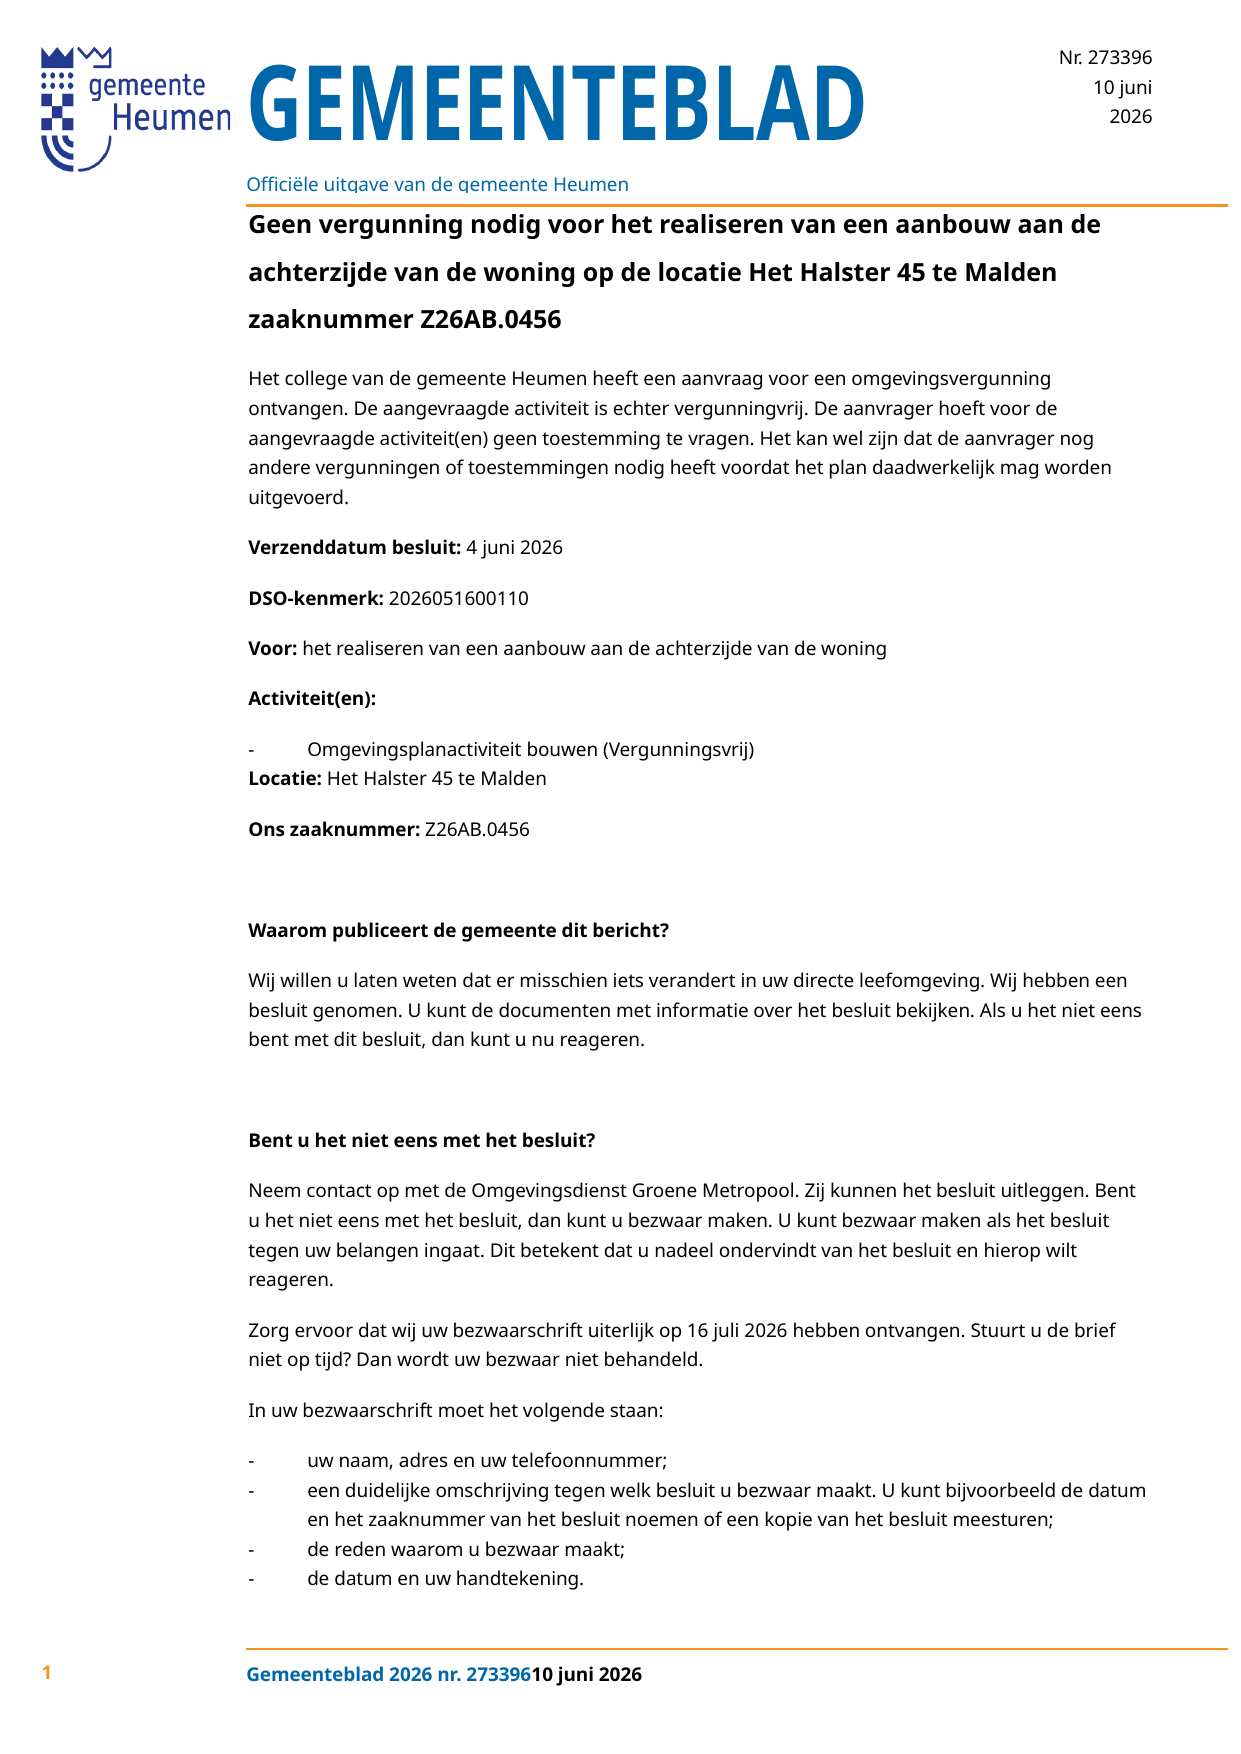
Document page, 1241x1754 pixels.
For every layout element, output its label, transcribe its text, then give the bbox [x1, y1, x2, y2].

text Voor: het realiseren van een aanbouw aan de achterzijde van de woning [248, 635, 1152, 661]
text Wij willen u laten weten dat er misschien iets verandert in uw directe leefomgeving. Wij hebben een besluit genomen. U kunt de documenten met informatie over het besluit bekijken. Als u het niet eens bent met dit besluit, dan kunt u nu reageren. [248, 967, 1152, 1052]
list de datum en uw handtekening. [248, 1566, 1152, 1591]
text Geen vergunning nodig voor het realiseren van een aanbouw aan de achterzijde van de woning op de locatie Het Halster 45 te Malden zaaknummer Z26AB.0456 [248, 207, 1152, 336]
text Verzenddatum besluit: 4 juni 2026 [248, 534, 1152, 560]
text Het college van de gemeente Heumen heeft een aanvraag voor een omgevingsvergunning ontvangen. De aangevraagde activiteit is echter vergunningvrij. De aanvrager hoeft voor de aangevraagde activiteit(en) geen toestemming te vragen. Het kan wel zijn dat de aanvrager nog andere vergunningen of toestemmingen nodig heeft voordat het plan daadwerkelijk mag worden uitgevoerd. [248, 366, 1152, 509]
text Activiteit(en): [248, 686, 1152, 711]
text Waarom publiceert de gemeente dit bericht? [248, 917, 1152, 942]
text In uw bezwaarschrift moet het volgende staan: [248, 1397, 1152, 1422]
list een duidelijke omschrijving tegen welk besluit u bezwaar maakt. U kunt bijvoorbeeld de datum en het zaaknummer van het besluit noemen of een kopie van het besluit meesturen; [248, 1477, 1152, 1532]
text Neem contact op met de Omgevingsdienst Groene Metropool. Zij kunnen het besluit uitleggen. Bent u het niet eens met het besluit, dan kunt u bezwaar maken. U kunt bezwaar maken als het besluit tegen uw belangen ingaat. Dit betekent dat u nadeel ondervindt van het besluit en hierop wilt reageren. [248, 1178, 1152, 1292]
text Bent u het niet eens met het besluit? [248, 1127, 1152, 1153]
picture [41, 47, 231, 172]
text Locatie: Het Halster 45 te Malden [248, 766, 1152, 791]
text Ons zaaknummer: Z26AB.0456 [248, 816, 1152, 842]
list Omgevingsplanactiviteit bouwen (Vergunningsvrij) [248, 736, 1152, 762]
text Zorg ervoor dat wij uw bezwaarschrift uiterlijk op 16 juli 2026 hebben ontvangen. Stuurt u de brief niet op tijd? Dan wordt uw bezwaar niet behandeld. [248, 1317, 1152, 1372]
list uw naam, adres en uw telefoonnummer; [248, 1447, 1152, 1473]
list de reden waarom u bezwaar maakt; [248, 1536, 1152, 1562]
text DSO-kenmerk: 2026051600110 [248, 585, 1152, 610]
